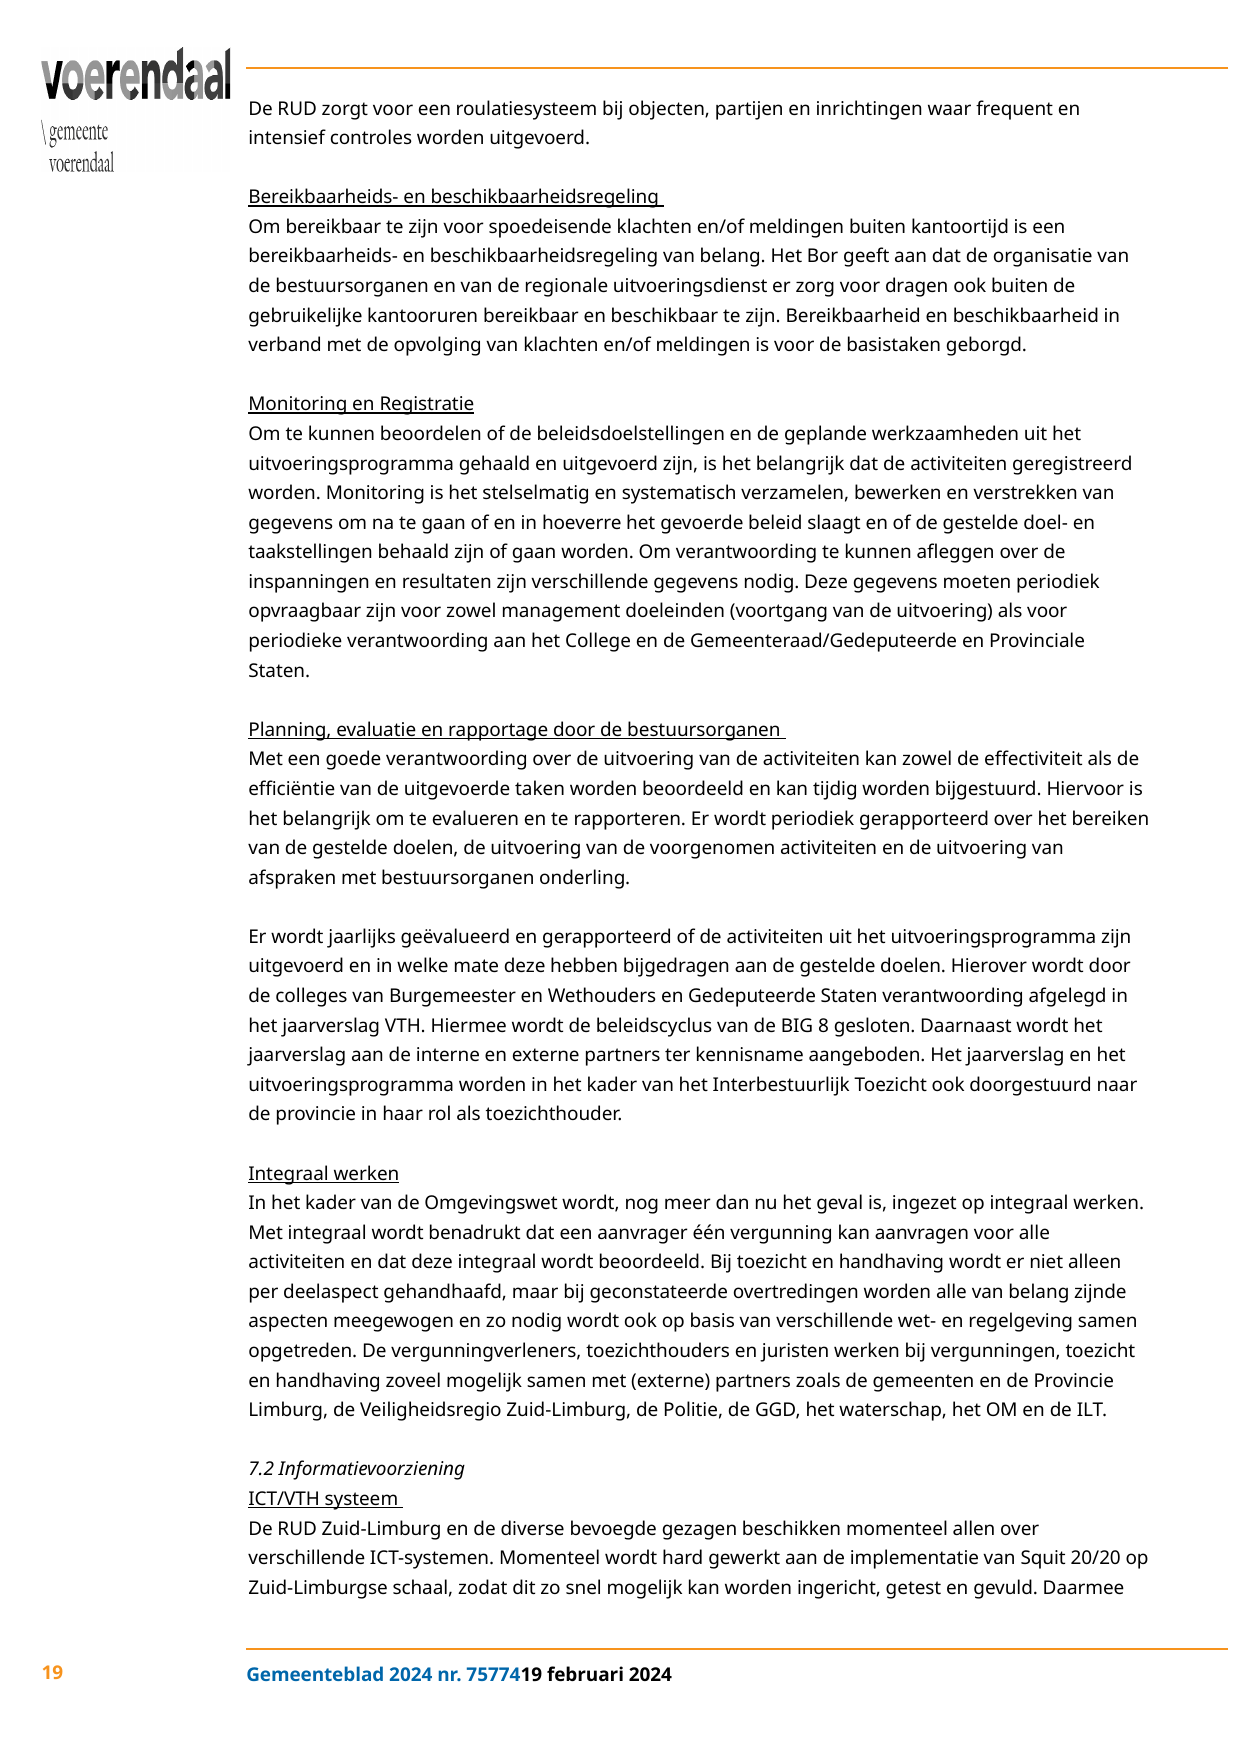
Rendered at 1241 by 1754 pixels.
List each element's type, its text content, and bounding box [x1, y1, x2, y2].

text Met een goede verantwoording over de uitvoering van de activiteiten kan zowel de effectiviteit als de efficiëntie van de uitgevoerde taken worden beoordeeld en kan tijdig worden bijgestuurd. Hiervoor is het belangrijk om te evalueren en te rapporteren. Er wordt periodiek gerapporteerd over het bereiken van de gestelde doelen, de uitvoering van de voorgenomen activiteiten en de uitvoering van afspraken met bestuursorganen onderling. [248, 746, 1152, 890]
text In het kader van de Omgevingswet wordt, nog meer dan nu het geval is, ingezet op integraal werken. Met integraal wordt benadrukt dat een aanvrager één vergunning kan aanvragen voor alle activiteiten en dat deze integraal wordt beoordeeld. Bij toezicht en handhaving wordt er niet alleen per deelaspect gehandhaafd, maar bij geconstateerde overtredingen worden alle van belang zijnde aspecten meegewogen en zo nodig wordt ook op basis van verschillende wet- en regelgeving samen opgetreden. De vergunningverleners, toezichthouders en juristen werken bij vergunningen, toezicht en handhaving zoveel mogelijk samen met (externe) partners zoals de gemeenten en de Provincie Limburg, de Veiligheidsregio Zuid-Limburg, de Politie, de GGD, het waterschap, het OM en de ILT. [248, 1189, 1152, 1422]
text 7.2 Informatievoorziening [248, 1456, 1152, 1481]
text De RUD Zuid-Limburg en de diverse bevoegde gezagen beschikken momenteel allen over verschillende ICT-systemen. Momenteel wordt hard gewerkt aan de implementatie van Squit 20/20 op Zuid-Limburgse schaal, zodat dit zo snel mogelijk kan worden ingericht, getest en gevuld. Daarmee [248, 1515, 1152, 1600]
text Om bereikbaar te zijn voor spoedeisende klachten en/of meldingen buiten kantoortijd is een bereikbaarheids- en beschikbaarheidsregeling van belang. Het Bor geeft aan dat de organisatie van de bestuursorganen en van de regionale uitvoeringsdienst er zorg voor dragen ook buiten de gebruikelijke kantooruren bereikbaar en beschikbaar te zijn. Bereikbaarheid en beschikbaarheid in verband met de opvolging van klachten en/of meldingen is voor de basistaken geborgd. [248, 213, 1152, 357]
text Bereikbaarheids- en beschikbaarheidsregeling [248, 183, 1152, 209]
text Monitoring en Registratie [248, 391, 1152, 416]
text Om te kunnen beoordelen of de beleidsdoelstellingen en de geplande werkzaamheden uit het uitvoeringsprogramma gehaald en uitgevoerd zijn, is het belangrijk dat de activiteiten geregistreerd worden. Monitoring is het stelselmatig en systematisch verzamelen, bewerken en verstrekken van gegevens om na te gaan of en in hoeverre het gevoerde beleid slaagt en of de gestelde doel- en taakstellingen behaald zijn of gaan worden. Om verantwoording te kunnen afleggen over de inspanningen en resultaten zijn verschillende gegevens nodig. Deze gegevens moeten periodiek opvraagbaar zijn voor zowel management doeleinden (voortgang van de uitvoering) als voor periodieke verantwoording aan het College en de Gemeenteraad/Gedeputeerde en Provinciale Staten. [248, 420, 1152, 683]
text De RUD zorgt voor een roulatiesysteem bij objecten, partijen en inrichtingen waar frequent en intensief controles worden uitgevoerd. [248, 95, 1152, 150]
text ICT/VTH systeem [248, 1485, 1152, 1511]
text Integraal werken [248, 1160, 1152, 1186]
text Er wordt jaarlijks geëvalueerd en gerapporteerd of de activiteiten uit het uitvoeringsprogramma zijn uitgevoerd en in welke mate deze hebben bijgedragen aan de gestelde doelen. Hierover wordt door de colleges van Burgemeester en Wethouders en Gedeputeerde Staten verantwoording afgelegd in het jaarverslag VTH. Hiermee wordt de beleidscyclus van de BIG 8 gesloten. Daarnaast wordt het jaarverslag aan de interne en externe partners ter kennisname aangeboden. Het jaarverslag en het uitvoeringsprogramma worden in het kader van het Interbestuurlijk Toezicht ook doorgestuurd naar de provincie in haar rol als toezichthouder. [248, 923, 1152, 1126]
text Planning, evaluatie en rapportage door de bestuursorganen [248, 716, 1152, 742]
picture [41, 47, 231, 172]
